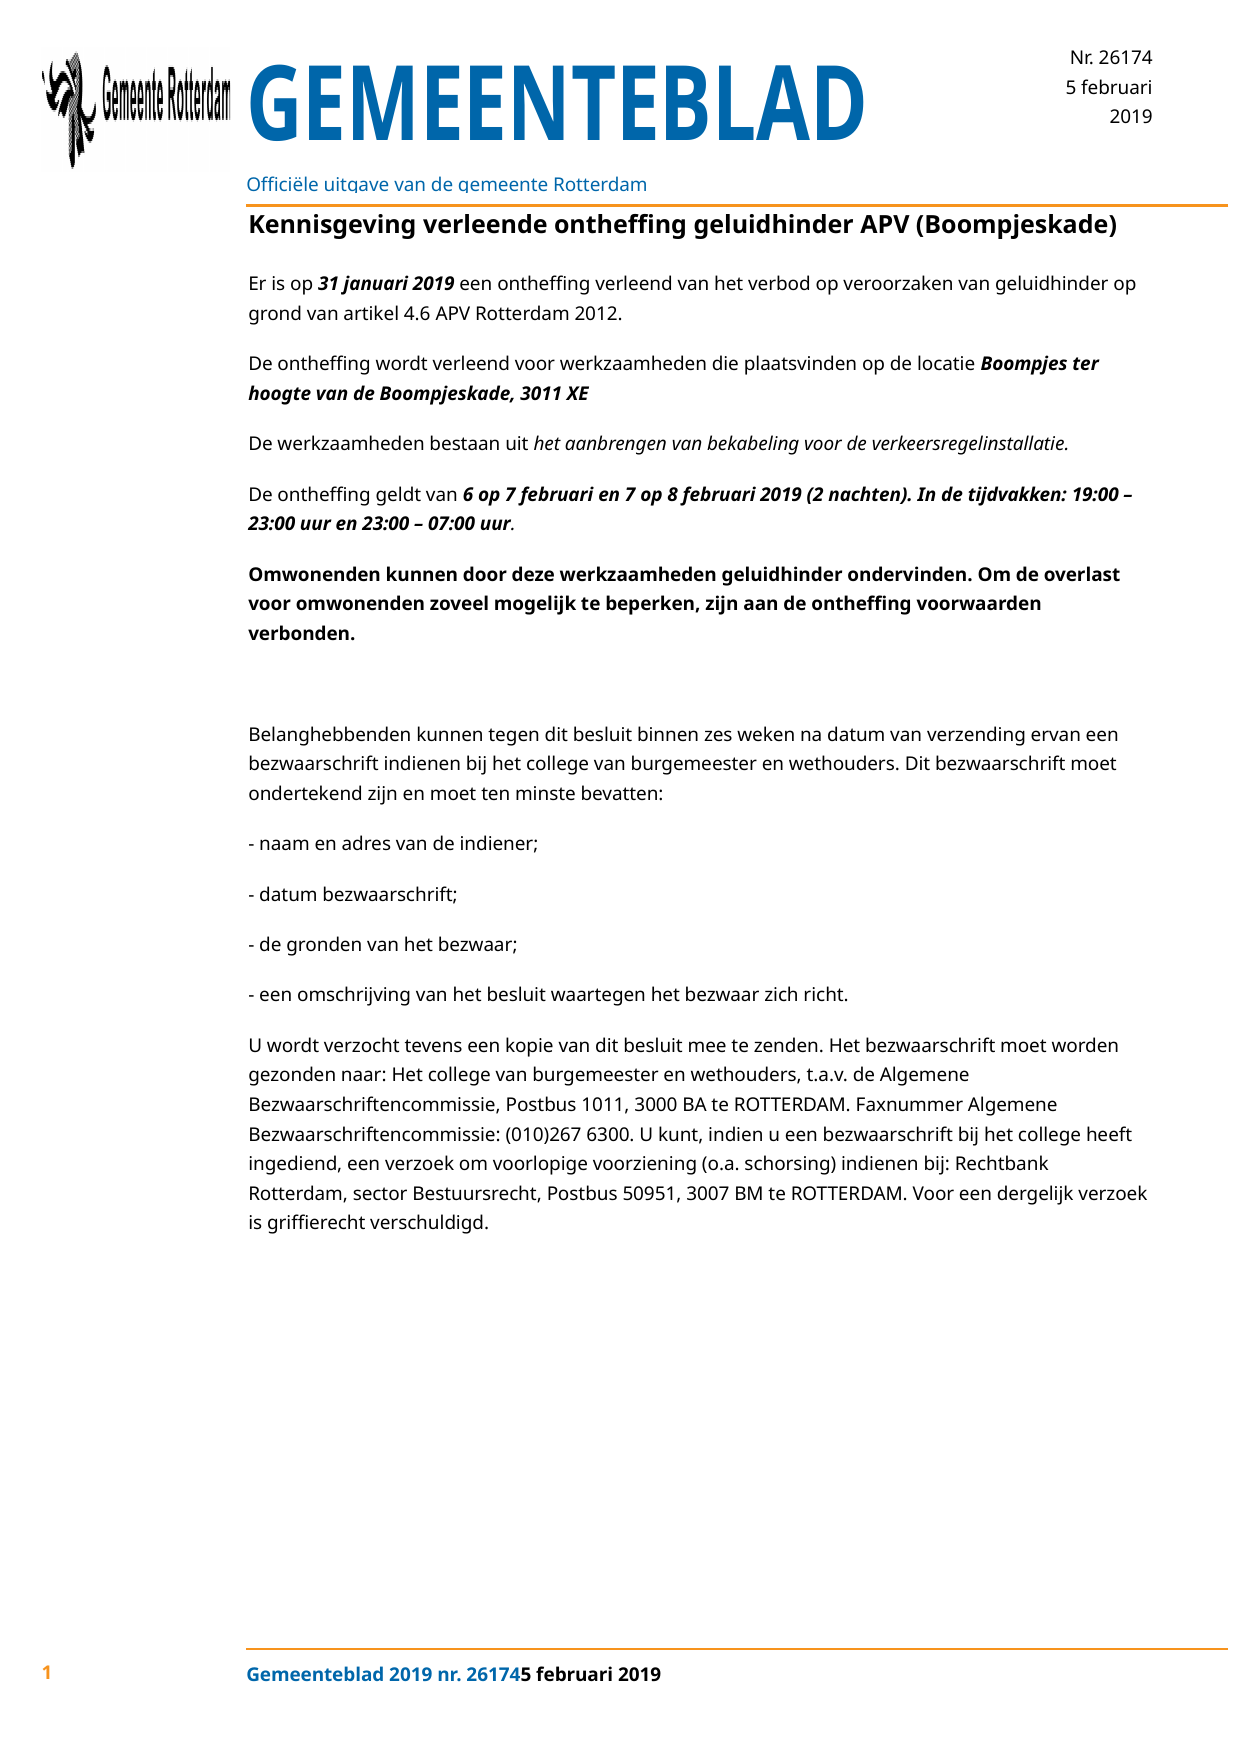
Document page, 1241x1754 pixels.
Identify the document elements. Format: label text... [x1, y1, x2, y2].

picture [41, 47, 231, 172]
text - de gronden van het bezwaar; [248, 931, 1152, 957]
text - een omschrijving van het besluit waartegen het bezwaar zich richt. [248, 982, 1152, 1007]
text Er is op 31 januari 2019 een ontheffing verleend van het verbod op veroorzaken van geluidhinder op grond van artikel 4.6 APV Rotterdam 2012. [248, 270, 1152, 326]
text Belanghebbenden kunnen tegen dit besluit binnen zes weken na datum van verzending ervan een bezwaarschrift indienen bij het college van burgemeester en wethouders. Dit bezwaarschrift moet ondertekend zijn en moet ten minste bevatten: [248, 721, 1152, 806]
text Kennisgeving verleende ontheffing geluidhinder APV (Boompjeskade) [248, 207, 1152, 241]
text - naam en adres van de indiener; [248, 830, 1152, 856]
text - datum bezwaarschrift; [248, 881, 1152, 906]
text De ontheffing geldt van 6 op 7 februari en 7 op 8 februari 2019 (2 nachten). In de tijdvakken: 19:00 – 23:00 uur en 23:00 – 07:00 uur. [248, 481, 1152, 536]
text De werkzaamheden bestaan uit het aanbrengen van bekabeling voor de verkeersregelinstallatie. [248, 430, 1152, 456]
text Omwonenden kunnen door deze werkzaamheden geluidhinder ondervinden. Om de overlast voor omwonenden zoveel mogelijk te beperken, zijn aan de ontheffing voorwaarden verbonden. [248, 561, 1152, 646]
text De ontheffing wordt verleend voor werkzaamheden die plaatsvinden op de locatie Boompjes ter hoogte van de Boompjeskade, 3011 XE [248, 350, 1152, 406]
text U wordt verzocht tevens een kopie van dit besluit mee te zenden. Het bezwaarschrift moet worden gezonden naar: Het college van burgemeester en wethouders, t.a.v. de Algemene Bezwaarschriftencommissie, Postbus 1011, 3000 BA te ROTTERDAM. Faxnummer Algemene Bezwaarschriftencommissie: (010)267 6300. U kunt, indien u een bezwaarschrift bij het college heeft ingediend, een verzoek om voorlopige voorziening (o.a. schorsing) indienen bij: Rechtbank Rotterdam, sector Bestuursrecht, Postbus 50951, 3007 BM te ROTTERDAM. Voor een dergelijk verzoek is griffierecht verschuldigd. [248, 1032, 1152, 1235]
